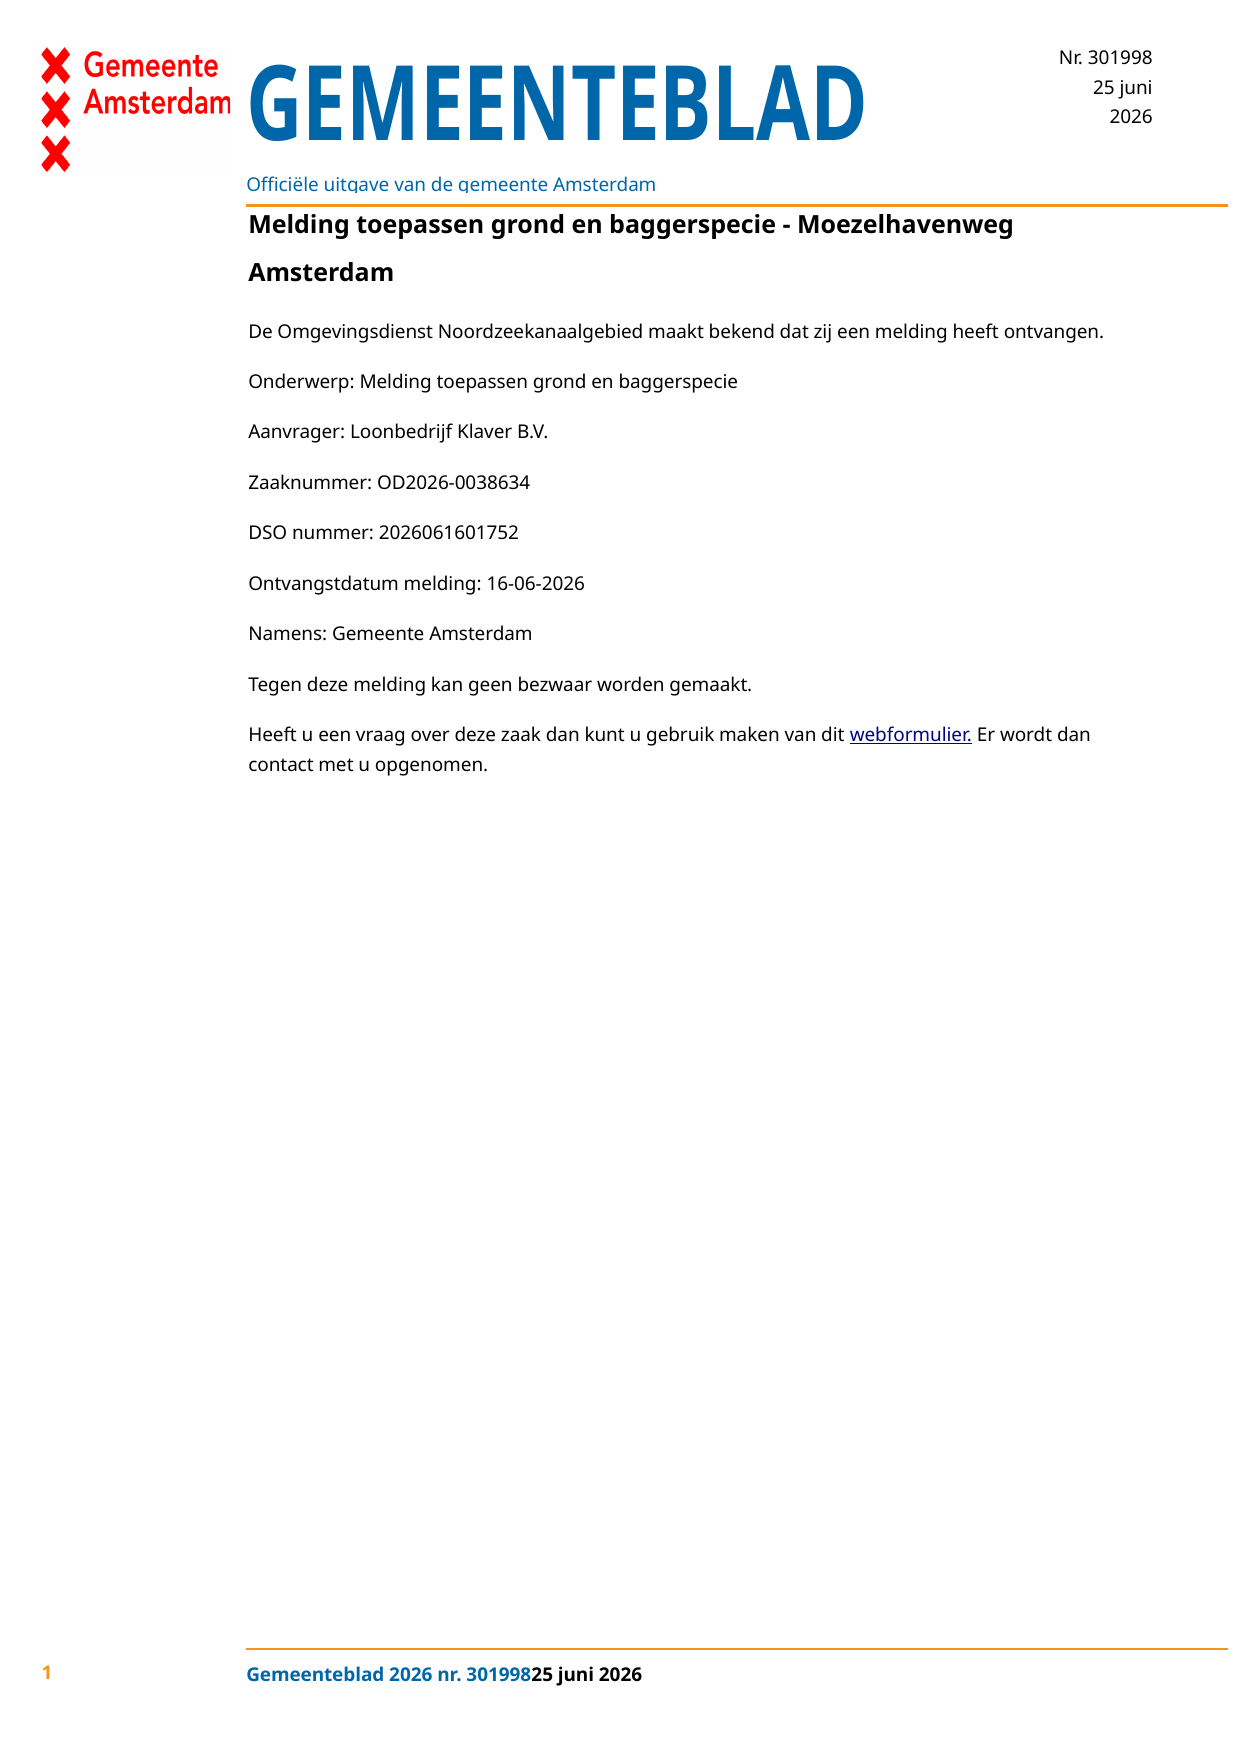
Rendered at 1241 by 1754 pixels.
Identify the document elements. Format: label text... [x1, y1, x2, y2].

text Namens: Gemeente Amsterdam [248, 620, 1152, 646]
text DSO nummer: 2026061601752 [248, 519, 1152, 545]
text Zaaknummer: OD2026-0038634 [248, 469, 1152, 495]
text Melding toepassen grond en baggerspecie - Moezelhavenweg Amsterdam [248, 207, 1152, 288]
text De Omgevingsdienst Noordzeekanaalgebied maakt bekend dat zij een melding heeft ontvangen. [248, 318, 1152, 344]
text Tegen deze melding kan geen bezwaar worden gemaakt. [248, 671, 1152, 697]
text Onderwerp: Melding toepassen grond en baggerspecie [248, 368, 1152, 394]
text Aanvrager: Loonbedrijf Klaver B.V. [248, 419, 1152, 444]
picture [41, 47, 231, 172]
text Heeft u een vraag over deze zaak dan kunt u gebruik maken van dit webformulier. Er wordt dan contact met u opgenomen. [248, 721, 1152, 777]
text Ontvangstdatum melding: 16-06-2026 [248, 570, 1152, 596]
